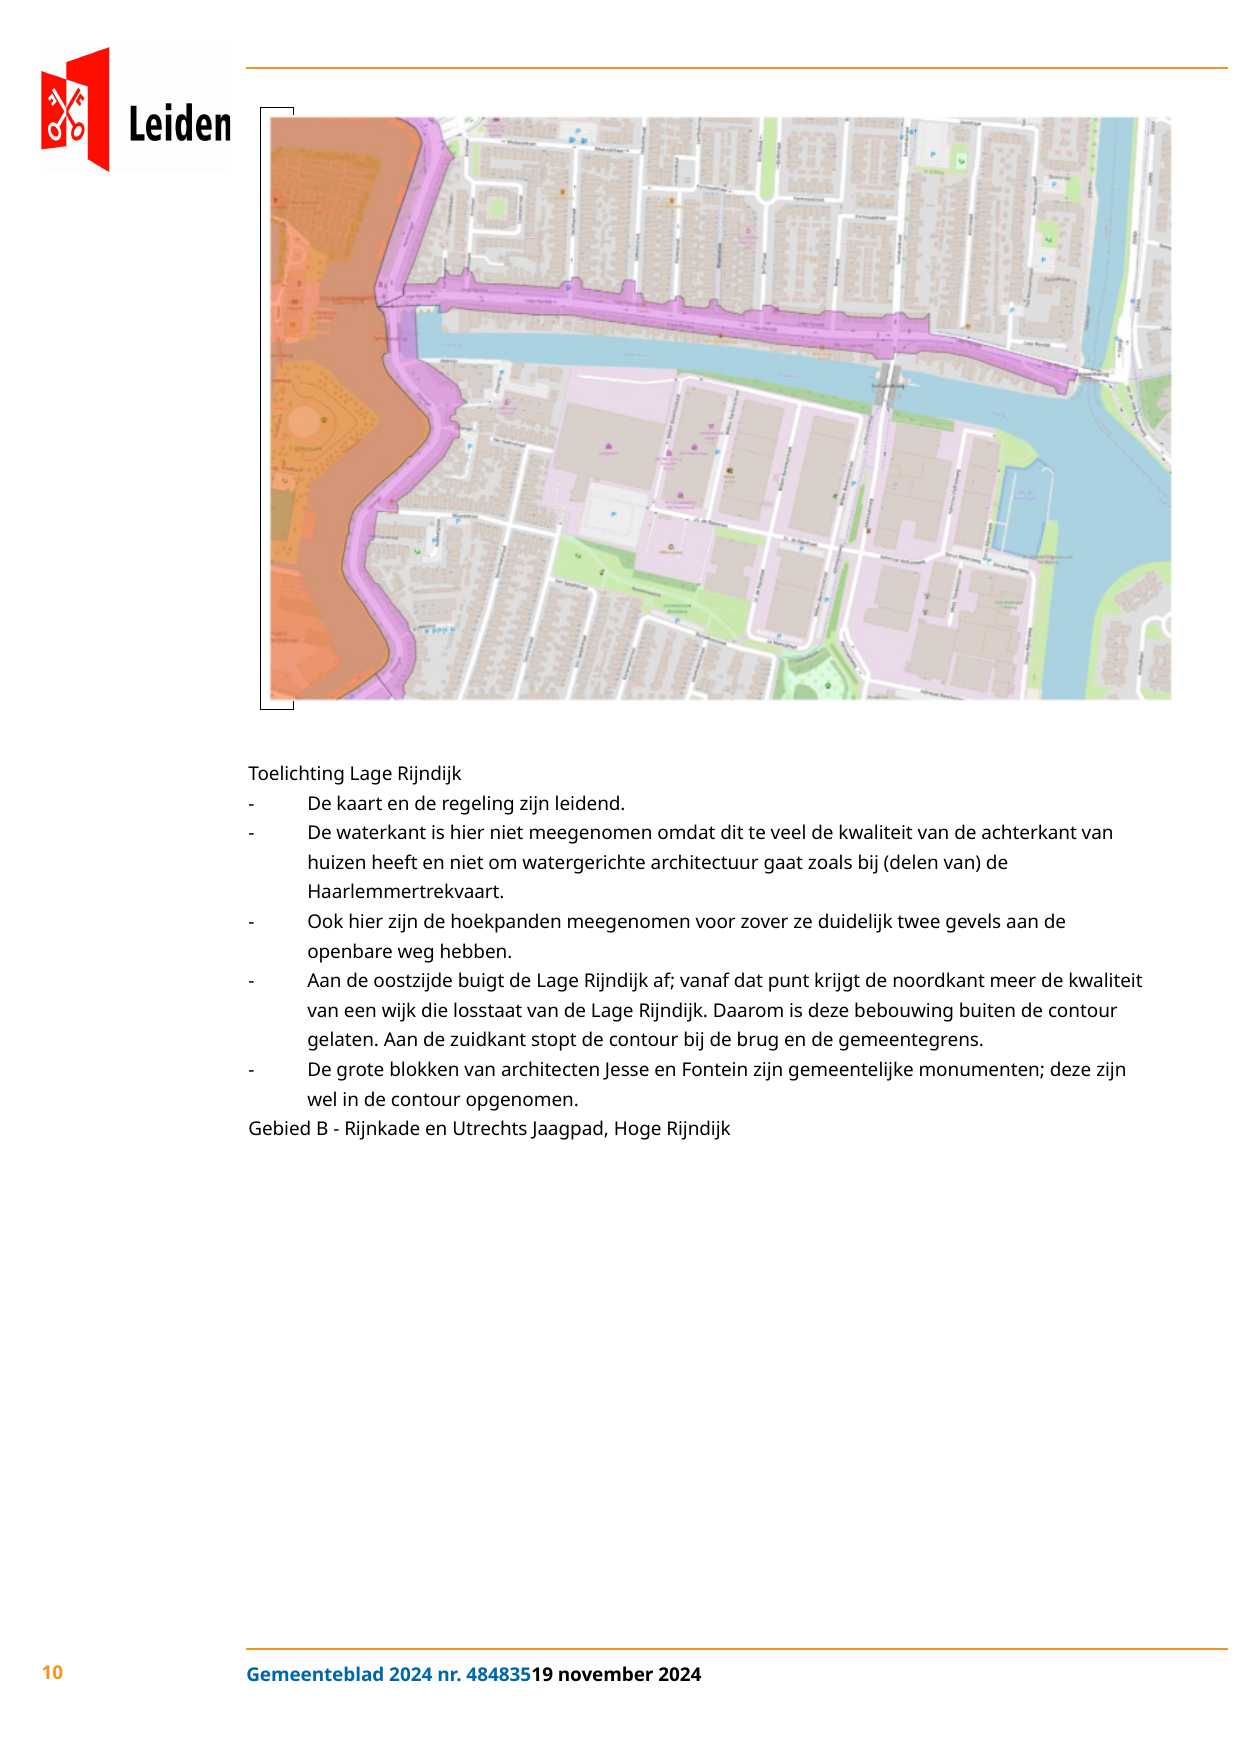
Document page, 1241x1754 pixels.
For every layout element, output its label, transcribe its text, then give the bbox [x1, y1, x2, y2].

list De grote blokken van architecten Jesse en Fontein zijn gemeentelijke monumenten; deze zijn wel in de contour opgenomen. [248, 1056, 1152, 1111]
picture [268, 115, 1173, 701]
list De kaart en de regeling zijn leidend. [248, 790, 1152, 816]
list Aan de oostzijde buigt de Lage Rijndijk af; vanaf dat punt krijgt de noordkant meer de kwaliteit van een wijk die losstaat van de Lage Rijndijk. Daarom is deze bebouwing buiten de contour gelaten. Aan de zuidkant stopt de contour bij de brug en de gemeentegrens. [248, 967, 1152, 1052]
text Gebied B - Rijnkade en Utrechts Jaagpad, Hoge Rijndijk [248, 1115, 1152, 1141]
list De waterkant is hier niet meegenomen omdat dit te veel de kwaliteit van de achterkant van huizen heeft en niet om watergerichte architectuur gaat zoals bij (delen van) de Haarlemmertrekvaart. [248, 819, 1152, 904]
list Ook hier zijn de hoekpanden meegenomen voor zover ze duidelijk twee gevels aan de openbare weg hebben. [248, 908, 1152, 963]
text Toelichting Lage Rijndijk [248, 760, 1152, 786]
picture [41, 47, 231, 172]
